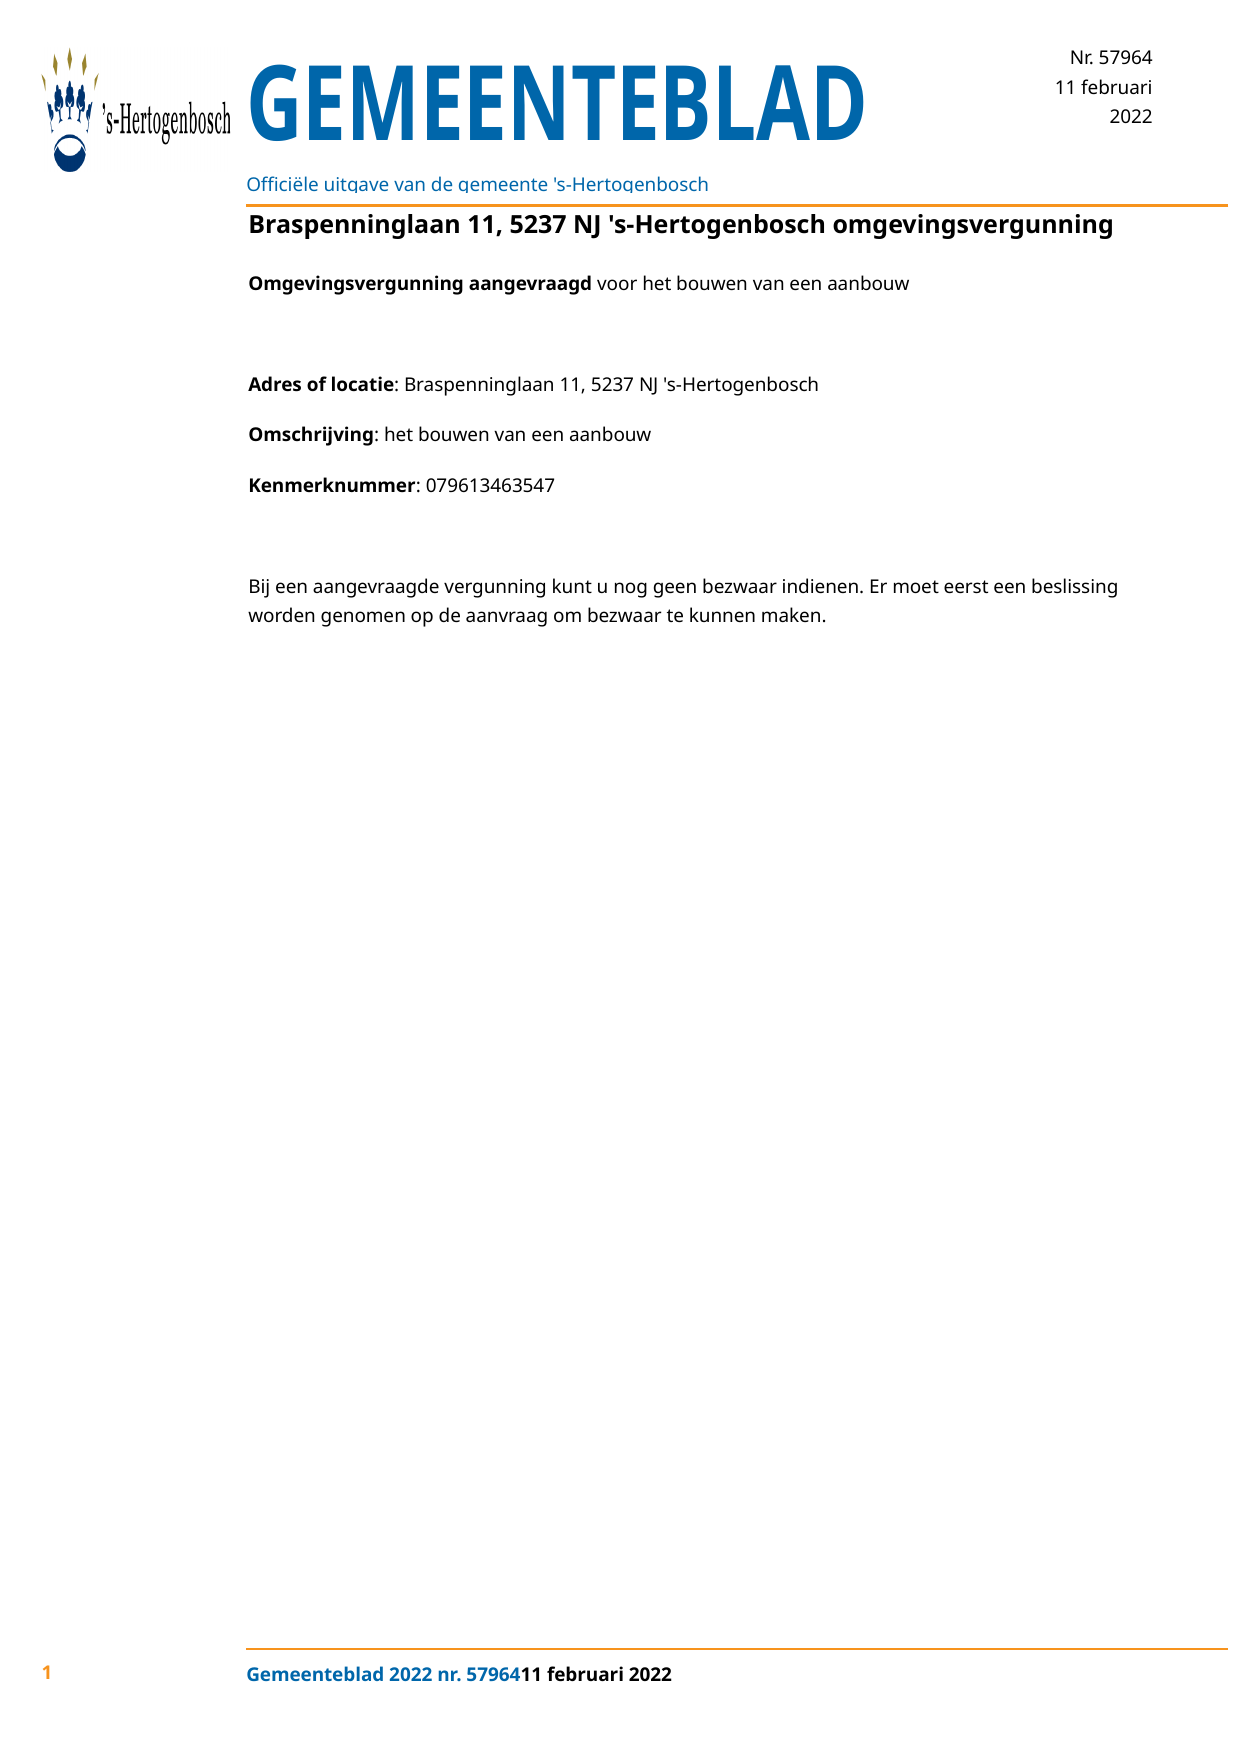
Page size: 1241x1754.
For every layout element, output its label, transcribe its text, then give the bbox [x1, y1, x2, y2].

text Adres of locatie: Braspenninglaan 11, 5237 NJ 's-Hertogenbosch [248, 371, 1152, 397]
text Kenmerknummer: 079613463547 [248, 472, 1152, 498]
text Omschrijving: het bouwen van een aanbouw [248, 422, 1152, 447]
text Omgevingsvergunning aangevraagd voor het bouwen van een aanbouw [248, 270, 1152, 296]
text Bij een aangevraagde vergunning kunt u nog geen bezwaar indienen. Er moet eerst een beslissing worden genomen op de aanvraag om bezwaar te kunnen maken. [248, 573, 1152, 628]
text Braspenninglaan 11, 5237 NJ 's-Hertogenbosch omgevingsvergunning [248, 207, 1152, 241]
picture [41, 47, 231, 172]
